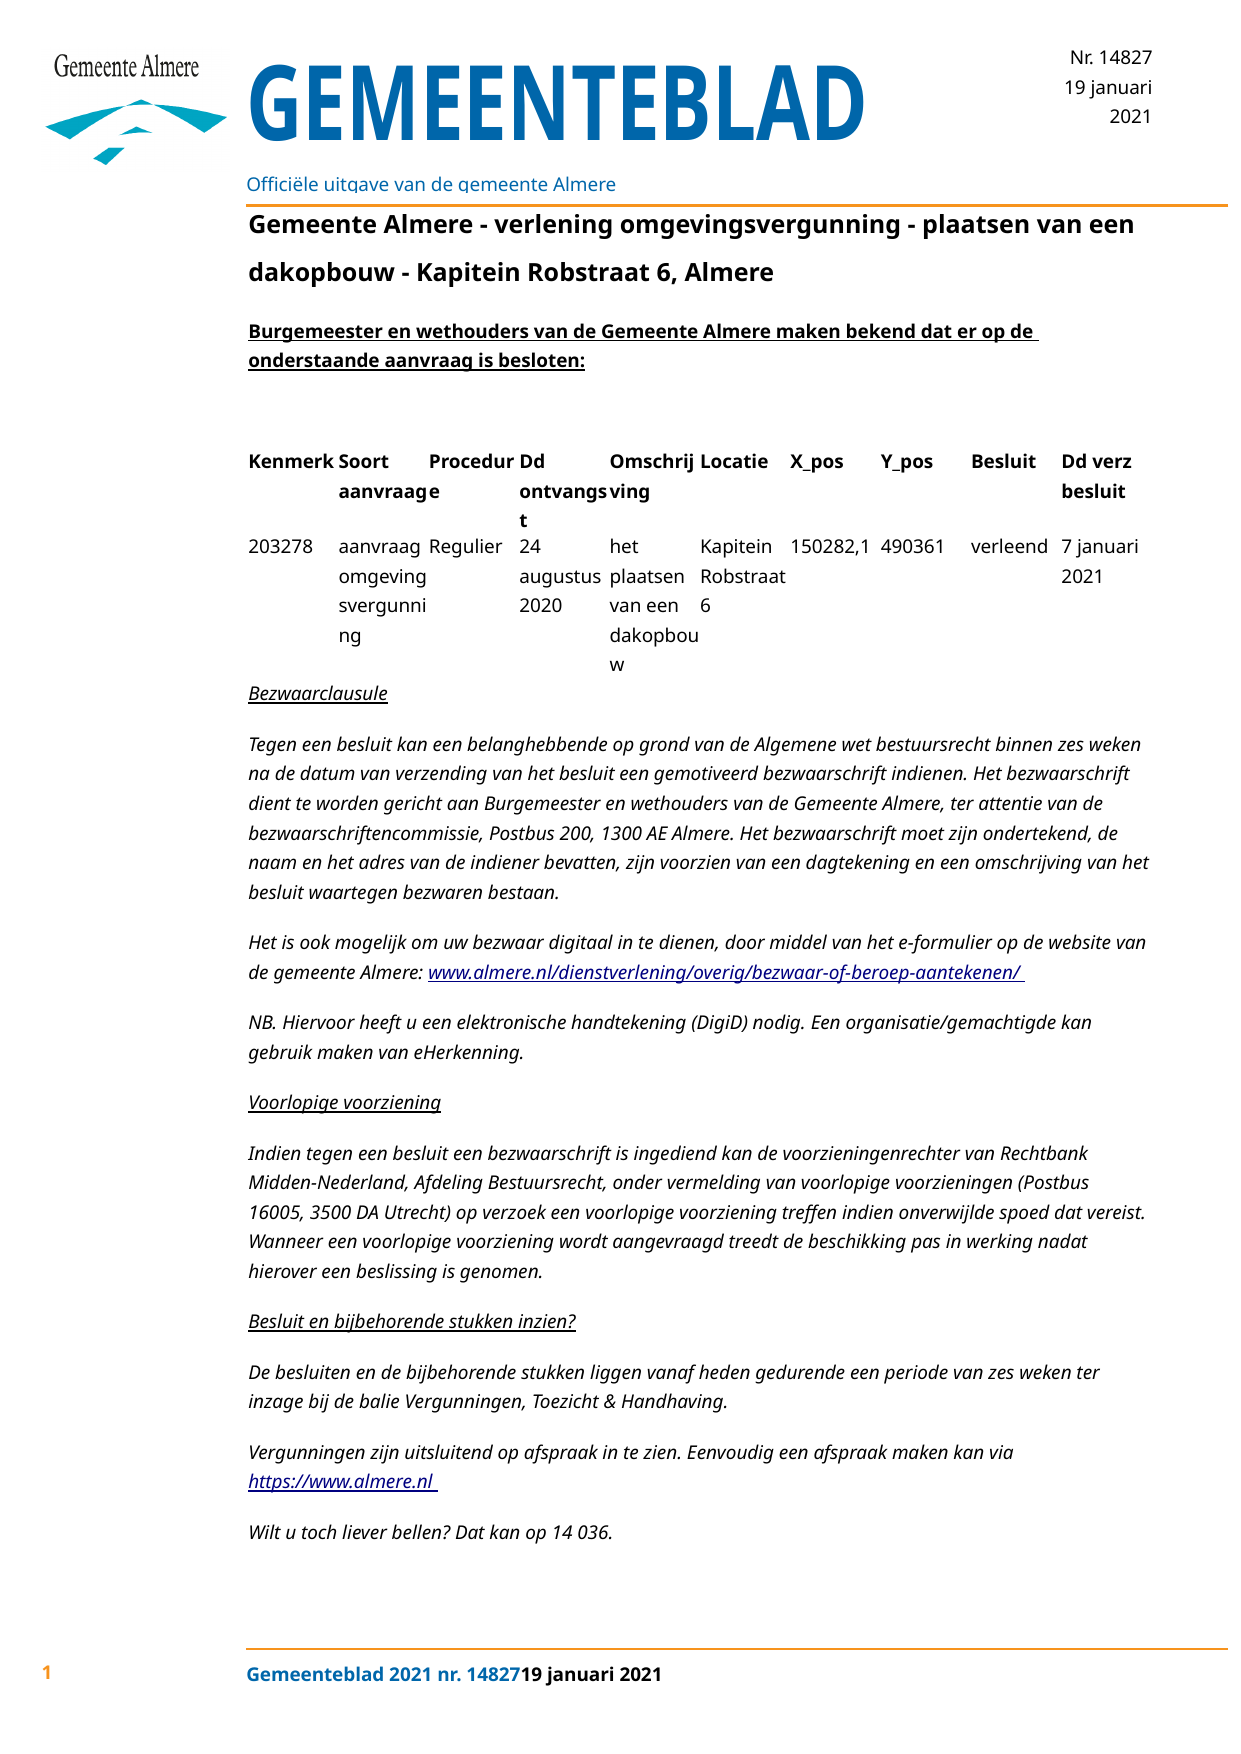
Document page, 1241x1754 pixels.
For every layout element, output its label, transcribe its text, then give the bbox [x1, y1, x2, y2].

text Voorlopige voorziening [248, 1089, 1152, 1115]
table_header Besluit [971, 449, 1061, 533]
table_header Dd ontvangst [519, 449, 609, 533]
text Het is ook mogelijk om uw bezwaar digitaal in te dienen, door middel van het e-formulier op de website van de gemeente Almere: www.almere.nl/dienstverlening/overig/bezwaar-of-beroep-aantekenen/ [248, 929, 1152, 985]
table_cell Regulier [429, 533, 519, 677]
table_header Omschrijving [609, 449, 700, 533]
table_cell aanvraag omgevingsvergunning [338, 533, 429, 677]
text Wilt u toch liever bellen? Dat kan op 14 036. [248, 1519, 1152, 1545]
text Burgemeester en wethouders van de Gemeente Almere maken bekend dat er op de onderstaande aanvraag is besloten: [248, 318, 1152, 373]
text Tegen een besluit kan een belanghebbende op grond van de Algemene wet bestuursrecht binnen zes weken na de datum van verzending van het besluit een gemotiveerd bezwaarschrift indienen. Het bezwaarschrift dient te worden gericht aan Burgemeester en wethouders van de Gemeente Almere, ter attentie van de bezwaarschriftencommissie, Postbus 200, 1300 AE Almere. Het bezwaarschrift moet zijn ondertekend, de naam en het adres van de indiener bevatten, zijn voorzien van een dagtekening en een omschrijving van het besluit waartegen bezwaren bestaan. [248, 731, 1152, 905]
text Gemeente Almere - verlening omgevingsvergunning - plaatsen van een dakopbouw - Kapitein Robstraat 6, Almere [248, 207, 1152, 288]
table_cell verleend [971, 533, 1061, 677]
table_header Soort aanvraag [338, 449, 429, 533]
table_cell 7 januari 2021 [1061, 533, 1152, 677]
table_header Procedure [429, 449, 519, 533]
table_header Y_pos [881, 449, 971, 533]
table_header Locatie [700, 449, 790, 533]
text De besluiten en de bijbehorende stukken liggen vanaf heden gedurende een periode van zes weken ter inzage bij de balie Vergunningen, Toezicht & Handhaving. [248, 1359, 1152, 1414]
text NB. Hiervoor heeft u een elektronische handtekening (DigiD) nodig. Een organisatie/gemachtigde kan gebruik maken van eHerkenning. [248, 1009, 1152, 1065]
table_cell 24 augustus 2020 [519, 533, 609, 677]
table_cell Kapitein Robstraat 6 [700, 533, 790, 677]
table_cell het plaatsen van een dakopbouw [609, 533, 700, 677]
table_cell 490361 [881, 533, 971, 677]
table_cell 150282,1 [790, 533, 881, 677]
table_header X_pos [790, 449, 881, 533]
text Indien tegen een besluit een bezwaarschrift is ingediend kan de voorzieningenrechter van Rechtbank Midden-Nederland, Afdeling Bestuursrecht, onder vermelding van voorlopige voorzieningen (Postbus 16005, 3500 DA Utrecht) op verzoek een voorlopige voorziening treffen indien onverwijlde spoed dat vereist. Wanneer een voorlopige voorziening wordt aangevraagd treedt de beschikking pas in werking nadat hierover een beslissing is genomen. [248, 1140, 1152, 1284]
text Bezwaarclausule [248, 681, 1152, 706]
text Besluit en bijbehorende stukken inzien? [248, 1308, 1152, 1334]
table_header Dd verz besluit [1061, 449, 1152, 533]
text Vergunningen zijn uitsluitend op afspraak in te zien. Eenvoudig een afspraak maken kan via https://www.almere.nl [248, 1439, 1152, 1494]
table_header Kenmerk [248, 449, 338, 533]
table_cell 203278 [248, 533, 338, 677]
picture [41, 47, 231, 172]
